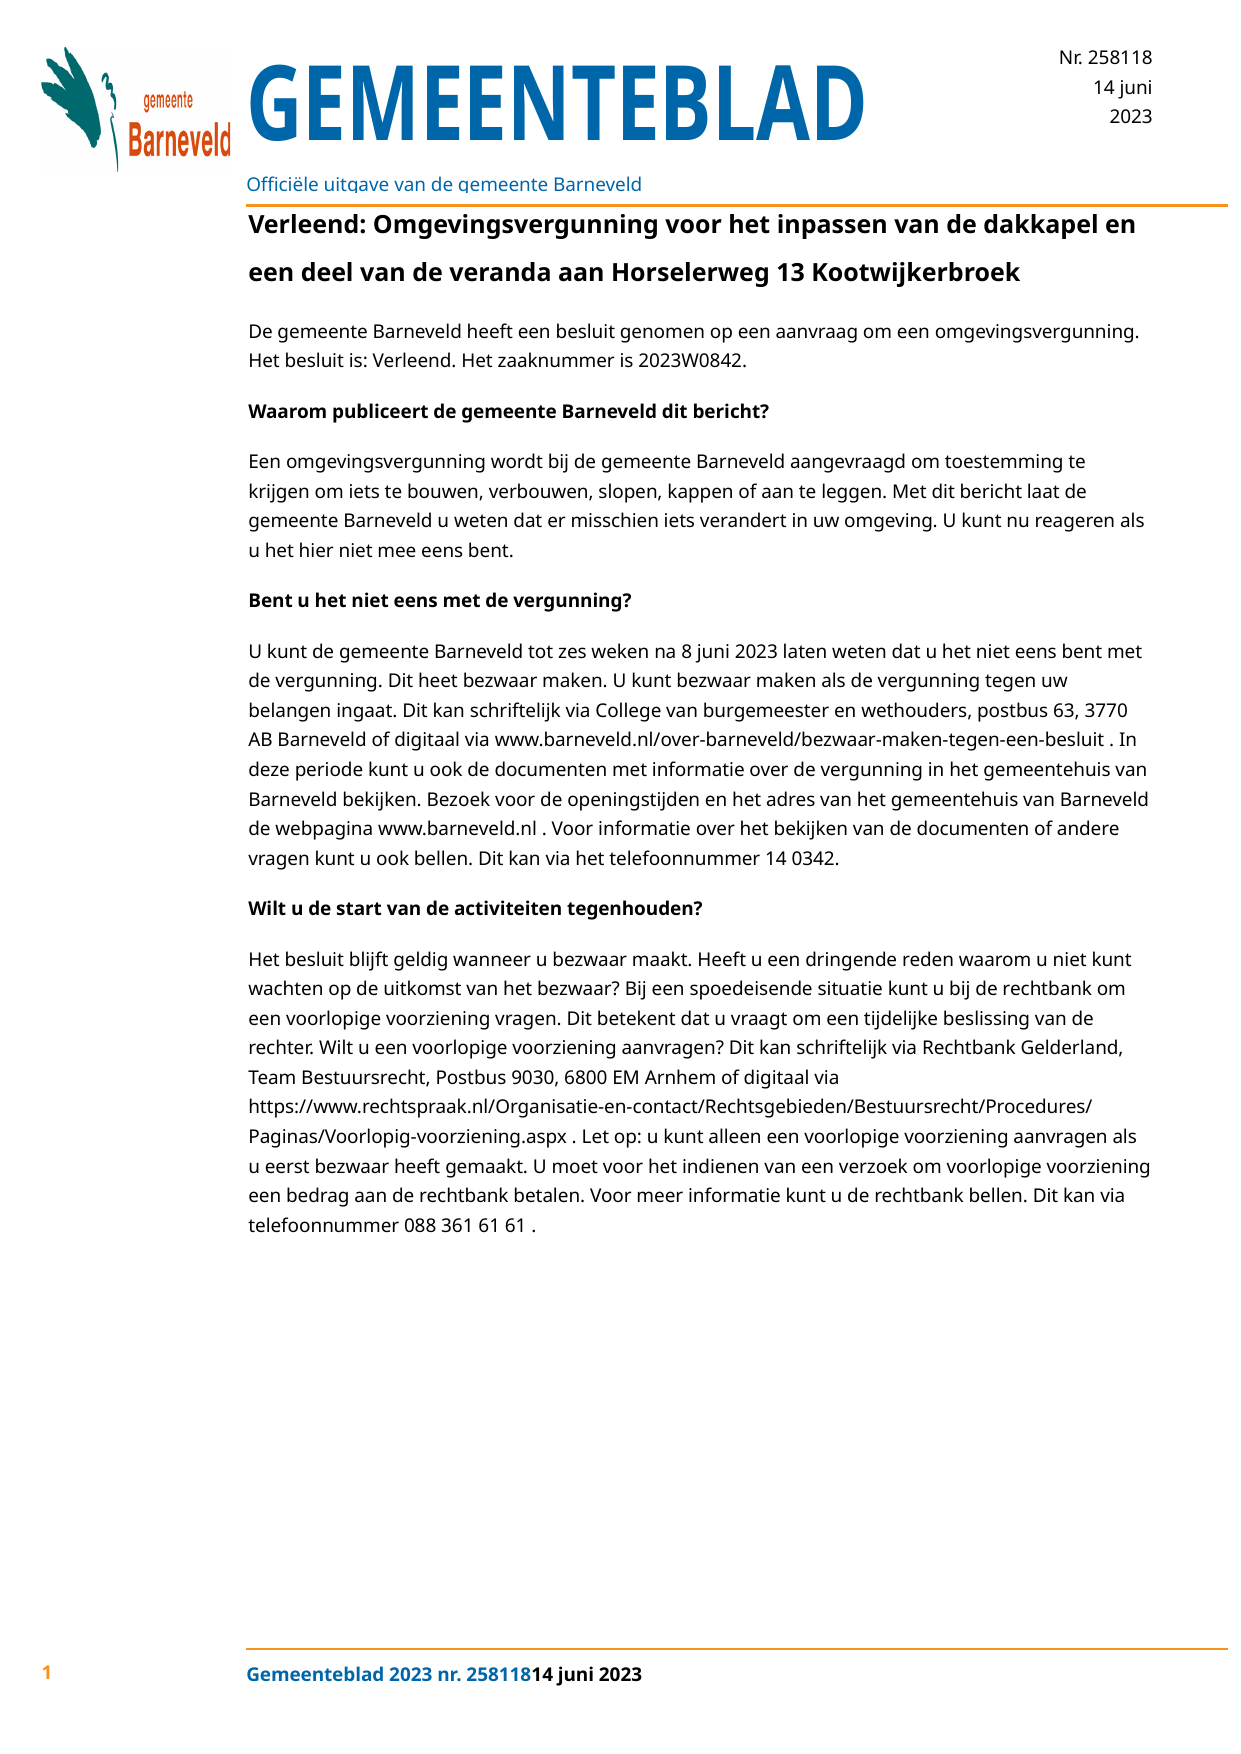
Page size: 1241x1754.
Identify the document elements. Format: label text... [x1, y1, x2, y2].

text Het besluit blijft geldig wanneer u bezwaar maakt. Heeft u een dringende reden waarom u niet kunt wachten op de uitkomst van het bezwaar? Bij een spoedeisende situatie kunt u bij de rechtbank om een voorlopige voorziening vragen. Dit betekent dat u vraagt om een tijdelijke beslissing van de rechter. Wilt u een voorlopige voorziening aanvragen? Dit kan schriftelijk via Rechtbank Gelderland, Team Bestuursrecht, Postbus 9030, 6800 EM Arnhem of digitaal via https://www.rechtspraak.nl/Organisatie-en-contact/Rechtsgebieden/Bestuursrecht/Procedures/Paginas/Voorlopig-voorziening.aspx . Let op: u kunt alleen een voorlopige voorziening aanvragen als u eerst bezwaar heeft gemaakt. U moet voor het indienen van een verzoek om voorlopige voorziening een bedrag aan de rechtbank betalen. Voor meer informatie kunt u de rechtbank bellen. Dit kan via telefoonnummer 088 361 61 61 . [248, 946, 1152, 1238]
text Wilt u de start van de activiteiten tegenhouden? [248, 895, 1152, 921]
picture [41, 47, 231, 172]
text De gemeente Barneveld heeft een besluit genomen op een aanvraag om een omgevingsvergunning. Het besluit is: Verleend. Het zaaknummer is 2023W0842. [248, 318, 1152, 373]
text Verleend: Omgevingsvergunning voor het inpassen van de dakkapel en een deel van de veranda aan Horselerweg 13 Kootwijkerbroek [248, 207, 1152, 288]
text U kunt de gemeente Barneveld tot zes weken na 8 juni 2023 laten weten dat u het niet eens bent met de vergunning. Dit heet bezwaar maken. U kunt bezwaar maken als de vergunning tegen uw belangen ingaat. Dit kan schriftelijk via College van burgemeester en wethouders, postbus 63, 3770 AB Barneveld of digitaal via www.barneveld.nl/over-barneveld/bezwaar-maken-tegen-een-besluit . In deze periode kunt u ook de documenten met informatie over de vergunning in het gemeentehuis van Barneveld bekijken. Bezoek voor de openingstijden en het adres van het gemeentehuis van Barneveld de webpagina www.barneveld.nl . Voor informatie over het bekijken van de documenten of andere vragen kunt u ook bellen. Dit kan via het telefoonnummer 14 0342. [248, 638, 1152, 871]
text Bent u het niet eens met de vergunning? [248, 587, 1152, 613]
text Waarom publiceert de gemeente Barneveld dit bericht? [248, 398, 1152, 424]
text Een omgevingsvergunning wordt bij de gemeente Barneveld aangevraagd om toestemming te krijgen om iets te bouwen, verbouwen, slopen, kappen of aan te leggen. Met dit bericht laat de gemeente Barneveld u weten dat er misschien iets verandert in uw omgeving. U kunt nu reageren als u het hier niet mee eens bent. [248, 448, 1152, 563]
